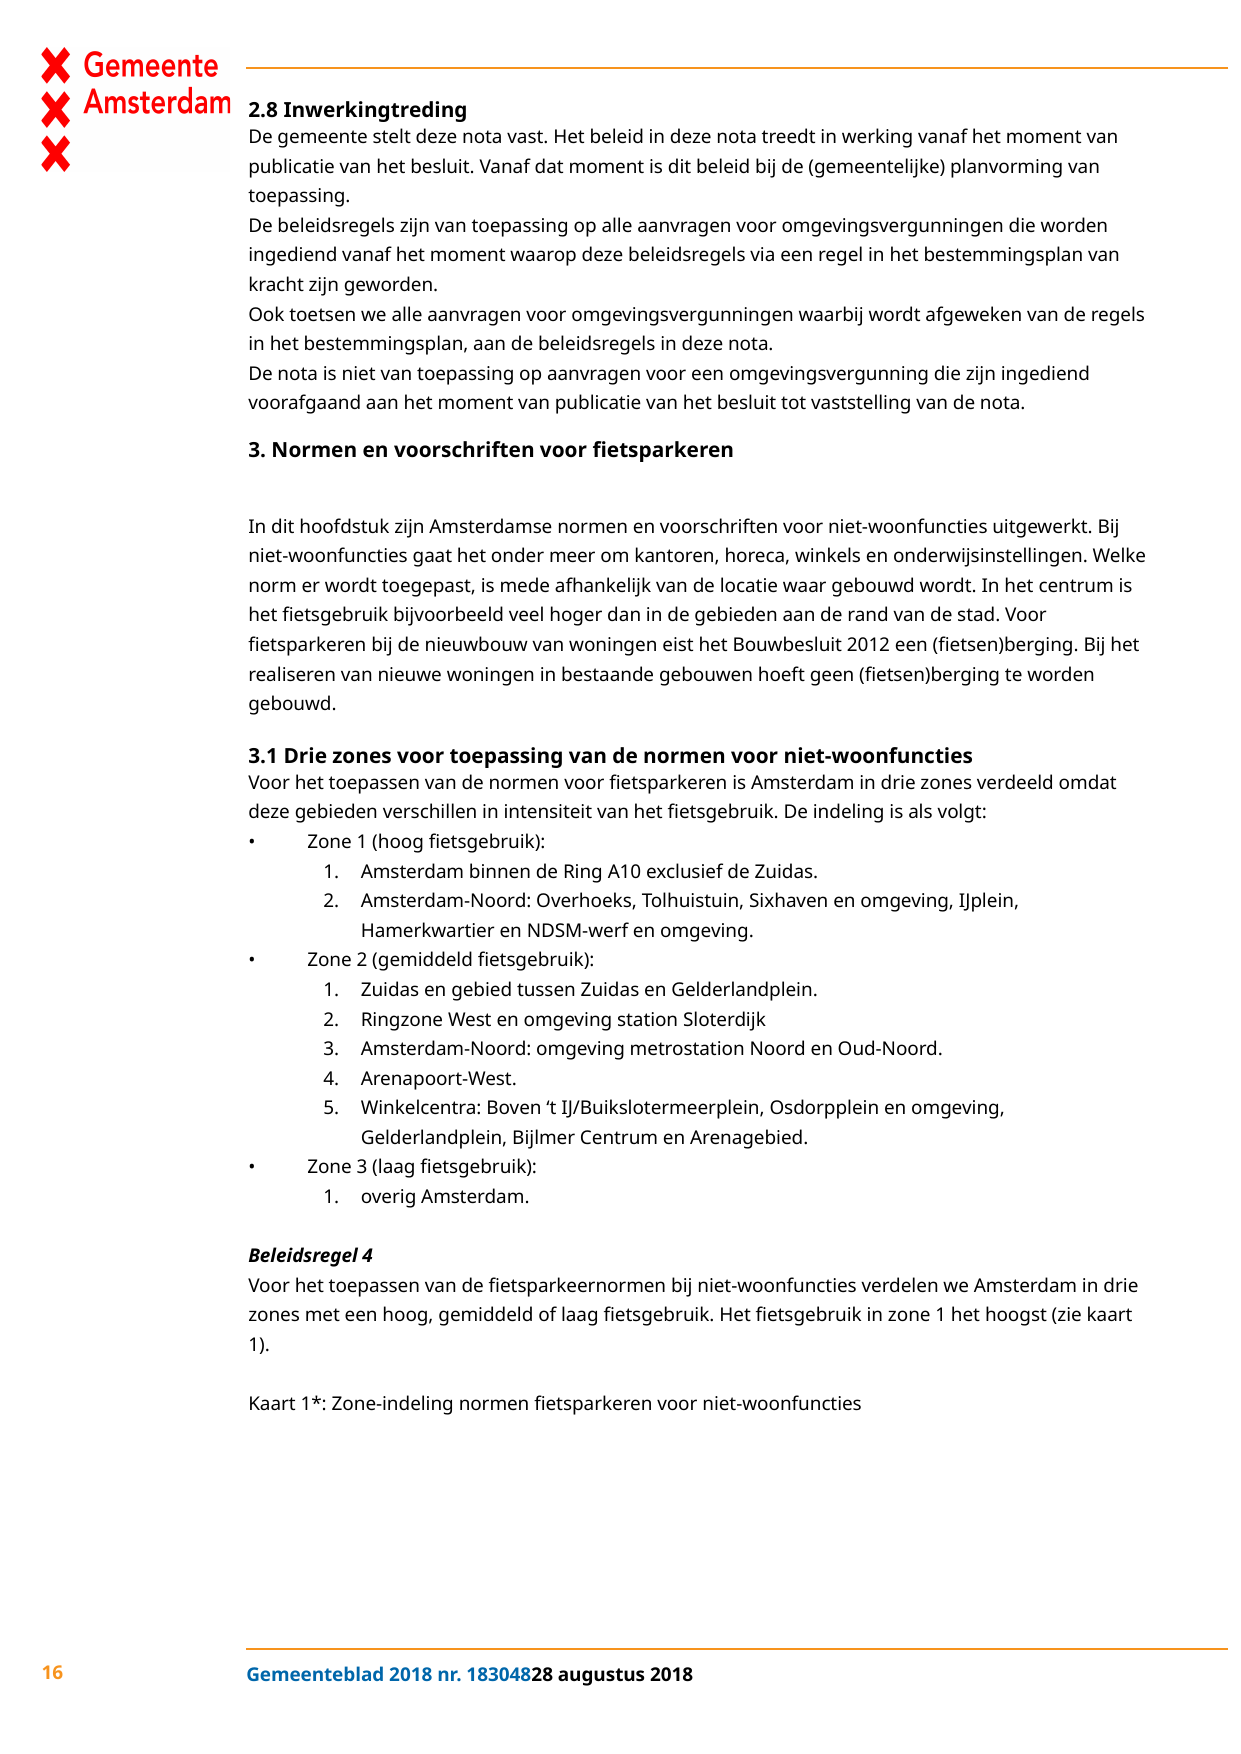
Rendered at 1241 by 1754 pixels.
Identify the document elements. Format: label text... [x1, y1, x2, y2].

list Amsterdam-Noord: Overhoeks, Tolhuistuin, Sixhaven en omgeving, IJplein, Hamerkwartier en NDSM-werf en omgeving. [323, 887, 1152, 943]
text Beleidsregel 4 [248, 1242, 1152, 1268]
list Zone 1 (hoog fietsgebruik): [248, 828, 1152, 854]
text Voor het toepassen van de fietsparkeernormen bij niet-woonfuncties verdelen we Amsterdam in drie zones met een hoog, gemiddeld of laag fietsgebruik. Het fietsgebruik in zone 1 het hoogst (zie kaart 1). [248, 1272, 1152, 1357]
text 3. Normen en voorschriften voor fietsparkeren [248, 435, 1152, 463]
text Ook toetsen we alle aanvragen voor omgevingsvergunningen waarbij wordt afgeweken van de regels in het bestemmingsplan, aan de beleidsregels in deze nota. [248, 301, 1152, 356]
picture [41, 47, 231, 172]
list Winkelcentra: Boven ‘t IJ/Buikslotermeerplein, Osdorpplein en omgeving, Gelderlandplein, Bijlmer Centrum en Arenagebied. [323, 1094, 1152, 1150]
text De nota is niet van toepassing op aanvragen voor een omgevingsvergunning die zijn ingediend voorafgaand aan het moment van publicatie van het besluit tot vaststelling van de nota. [248, 360, 1152, 415]
list Zone 3 (laag fietsgebruik): [248, 1154, 1152, 1179]
text De beleidsregels zijn van toepassing op alle aanvragen voor omgevingsvergunningen die worden ingediend vanaf het moment waarop deze beleidsregels via een regel in het bestemmingsplan van kracht zijn geworden. [248, 212, 1152, 297]
text Voor het toepassen van de normen voor fietsparkeren is Amsterdam in drie zones verdeeld omdat deze gebieden verschillen in intensiteit van het fietsgebruik. De indeling is als volgt: [248, 769, 1152, 824]
list Zone 2 (gemiddeld fietsgebruik): [248, 947, 1152, 972]
list overig Amsterdam. [323, 1183, 1152, 1209]
text De gemeente stelt deze nota vast. Het beleid in deze nota treedt in werking vanaf het moment van publicatie van het besluit. Vanaf dat moment is dit beleid bij de (gemeentelijke) planvorming van toepassing. [248, 123, 1152, 208]
list Ringzone West en omgeving station Sloterdijk [323, 1006, 1152, 1032]
text In dit hoofdstuk zijn Amsterdamse normen en voorschriften voor niet-woonfuncties uitgewerkt. Bij niet-woonfuncties gaat het onder meer om kantoren, horeca, winkels en onderwijsinstellingen. Welke norm er wordt toegepast, is mede afhankelijk van de locatie waar gebouwd wordt. In het centrum is het fietsgebruik bijvoorbeeld veel hoger dan in de gebieden aan de rand van de stad. Voor fietsparkeren bij de nieuwbouw van woningen eist het Bouwbesluit 2012 een (fietsen)berging. Bij het realiseren van nieuwe woningen in bestaande gebouwen hoeft geen (fietsen)berging te worden gebouwd. [248, 513, 1152, 716]
list Arenapoort-West. [323, 1065, 1152, 1091]
text Kaart 1*: Zone-indeling normen fietsparkeren voor niet-woonfuncties [248, 1390, 1152, 1416]
list Amsterdam binnen de Ring A10 exclusief de Zuidas. [323, 858, 1152, 884]
list Amsterdam-Noord: omgeving metrostation Noord en Oud-Noord. [323, 1035, 1152, 1061]
text 2.8 Inwerkingtreding [248, 95, 1152, 123]
text 3.1 Drie zones voor toepassing van de normen voor niet-woonfuncties [248, 741, 1152, 769]
list Zuidas en gebied tussen Zuidas en Gelderlandplein. [323, 976, 1152, 1002]
